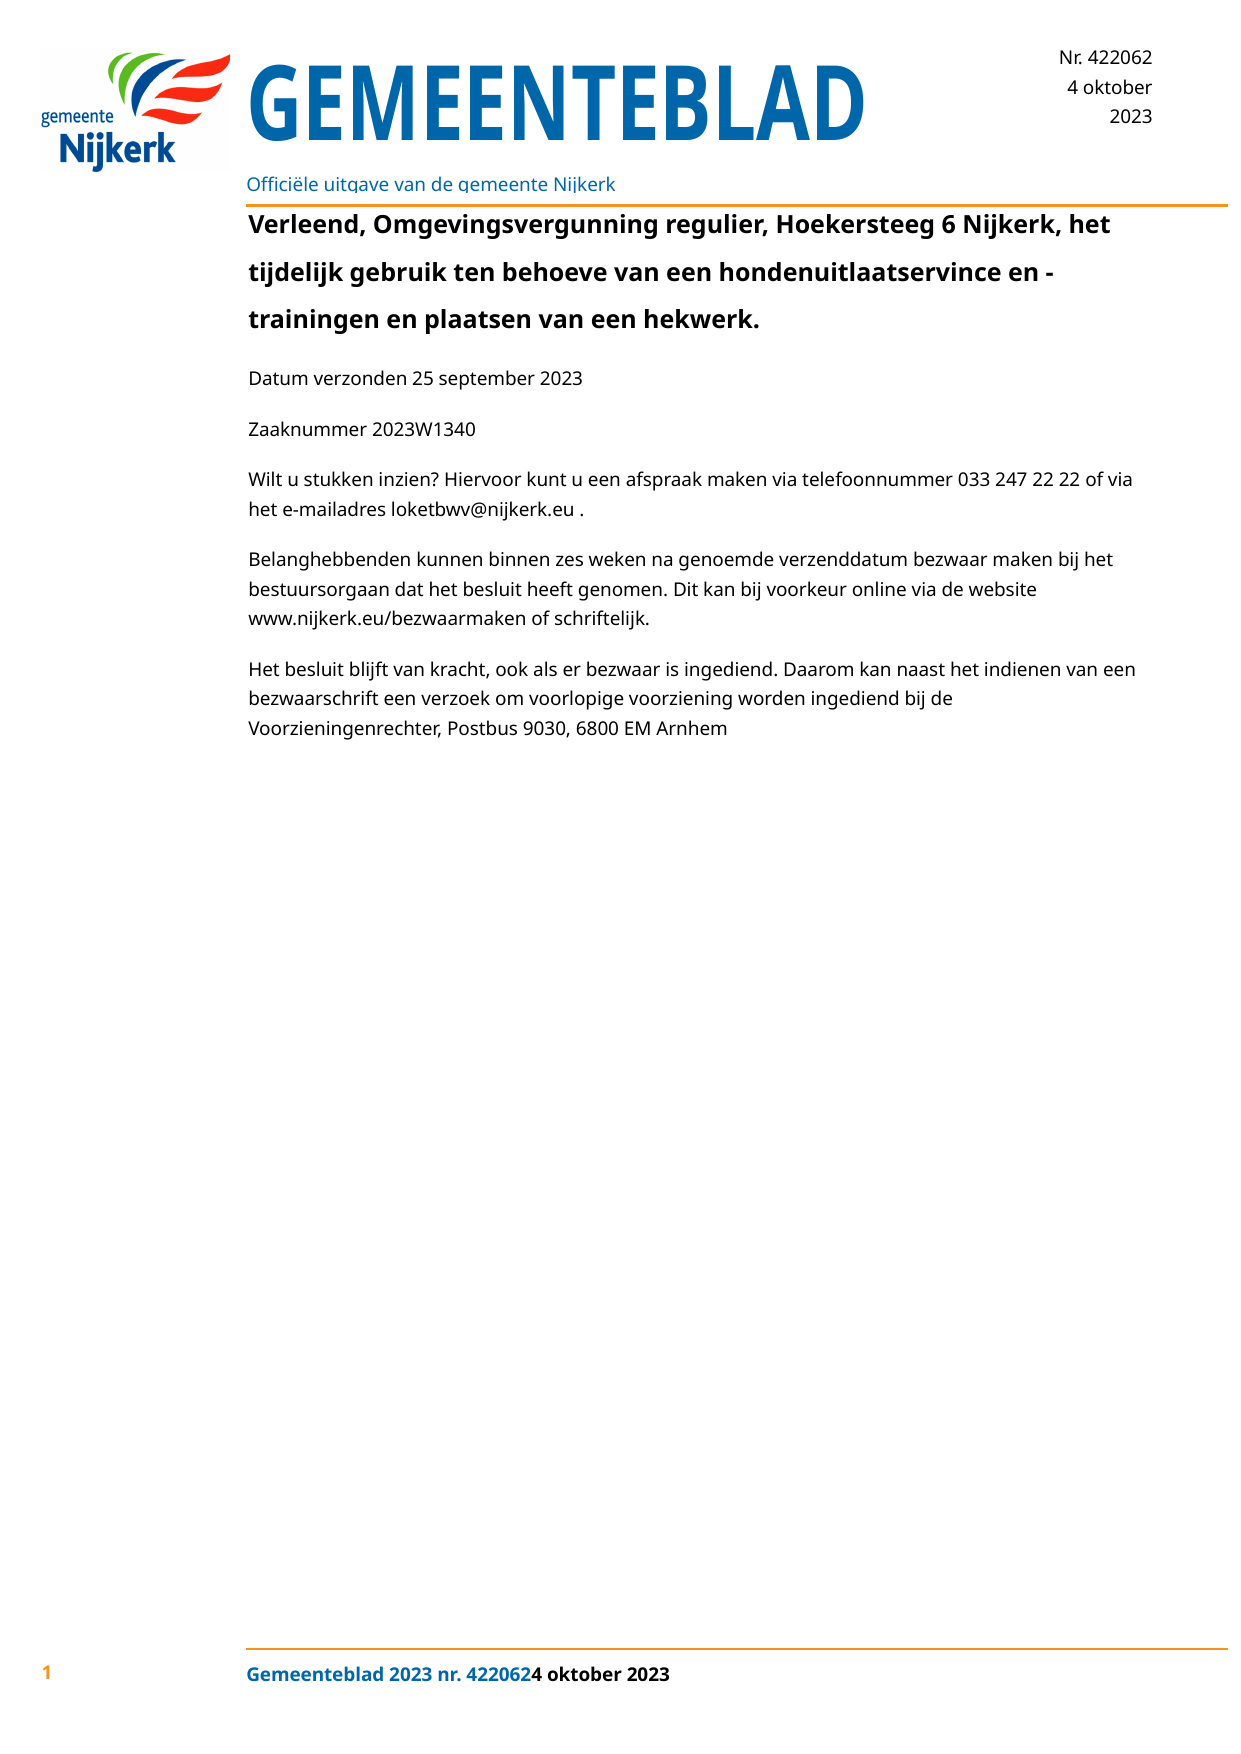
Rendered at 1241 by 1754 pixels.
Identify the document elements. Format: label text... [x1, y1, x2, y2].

text Het besluit blijft van kracht, ook als er bezwaar is ingediend. Daarom kan naast het indienen van een bezwaarschrift een verzoek om voorlopige voorziening worden ingediend bij de Voorzieningenrechter, Postbus 9030, 6800 EM Arnhem [248, 656, 1152, 741]
text Belanghebbenden kunnen binnen zes weken na genoemde verzenddatum bezwaar maken bij het bestuursorgaan dat het besluit heeft genomen. Dit kan bij voorkeur online via de website www.nijkerk.eu/bezwaarmaken of schriftelijk. [248, 546, 1152, 631]
text Wilt u stukken inzien? Hiervoor kunt u een afspraak maken via telefoonnummer 033 247 22 22 of via het e-mailadres loketbwv@nijkerk.eu . [248, 466, 1152, 522]
picture [41, 47, 231, 172]
text Verleend, Omgevingsvergunning regulier, Hoekersteeg 6 Nijkerk, het tijdelijk gebruik ten behoeve van een hondenuitlaatservince en -trainingen en plaatsen van een hekwerk. [248, 207, 1152, 336]
text Zaaknummer 2023W1340 [248, 416, 1152, 442]
text Datum verzonden 25 september 2023 [248, 366, 1152, 391]
